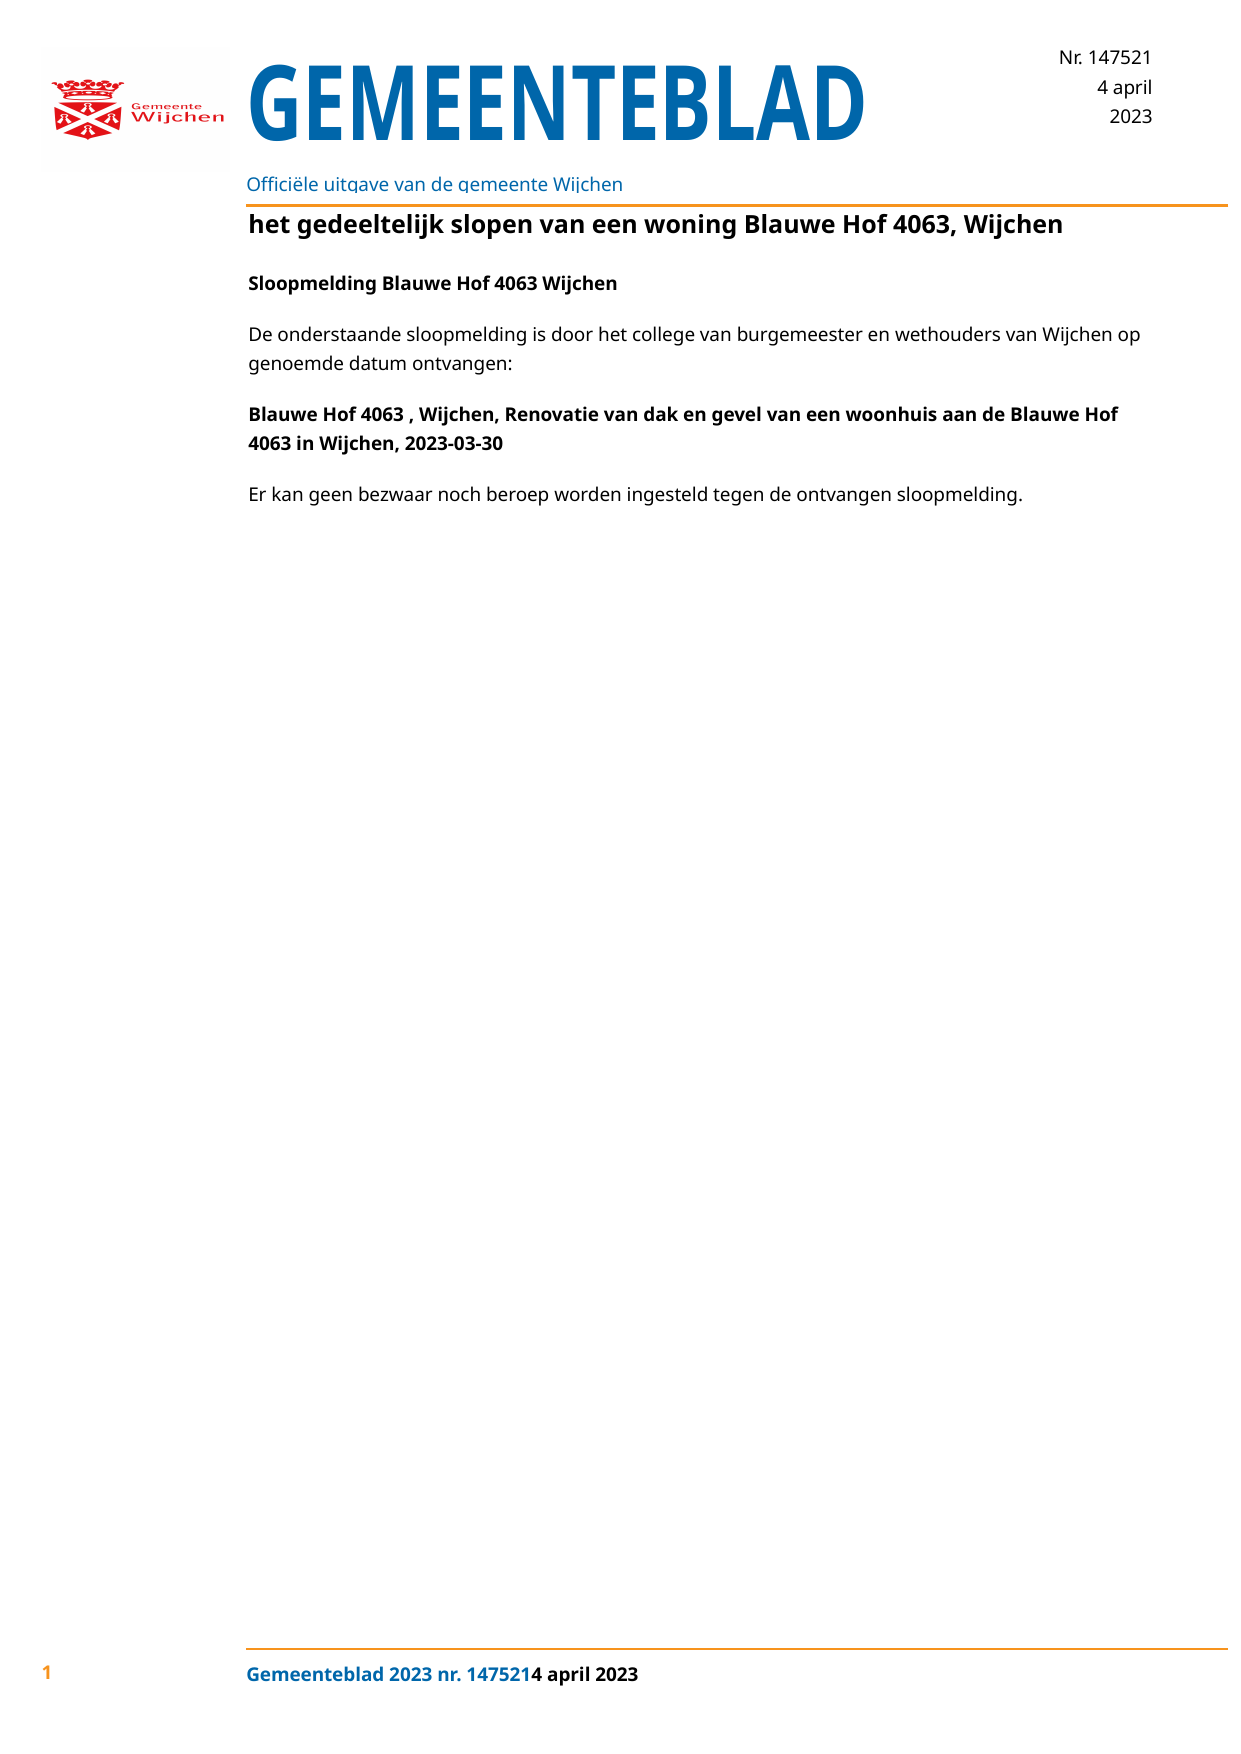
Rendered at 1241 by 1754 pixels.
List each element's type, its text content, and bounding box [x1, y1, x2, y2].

text het gedeeltelijk slopen van een woning Blauwe Hof 4063, Wijchen [248, 207, 1152, 241]
text Blauwe Hof 4063 , Wijchen, Renovatie van dak en gevel van een woonhuis aan de Blauwe Hof 4063 in Wijchen, 2023-03-30 [248, 401, 1152, 456]
text Sloopmelding Blauwe Hof 4063 Wijchen [248, 270, 1152, 296]
text De onderstaande sloopmelding is door het college van burgemeester en wethouders van Wijchen op genoemde datum ontvangen: [248, 321, 1152, 376]
picture [41, 47, 231, 172]
text Er kan geen bezwaar noch beroep worden ingesteld tegen de ontvangen sloopmelding. [248, 481, 1152, 506]
